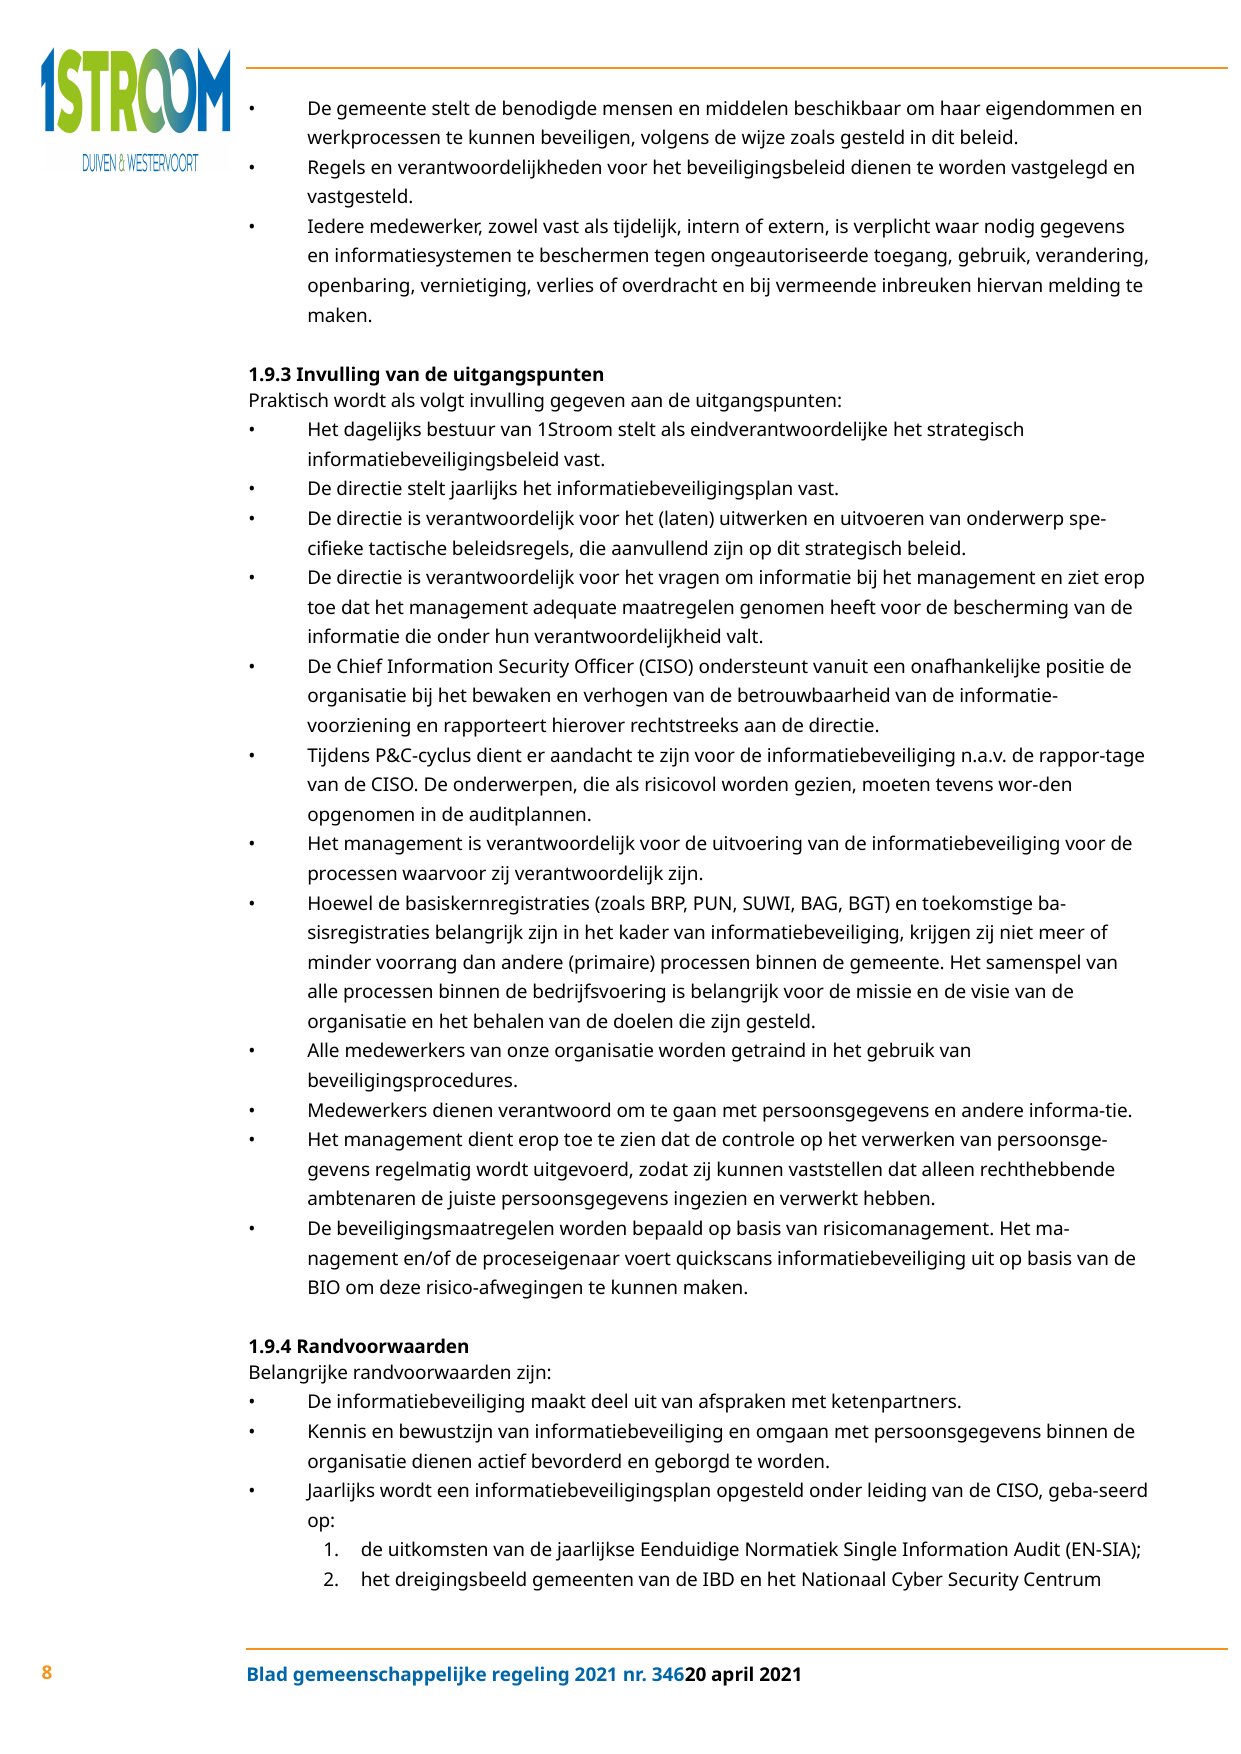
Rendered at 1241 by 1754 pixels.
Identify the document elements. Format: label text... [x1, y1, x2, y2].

list de uitkomsten van de jaarlijkse Eenduidige Normatiek Single Information Audit (EN-SIA); [323, 1537, 1152, 1562]
text 1.9.3 Invulling van de uitgangspunten [248, 361, 1152, 387]
list De Chief Information Security Officer (CISO) ondersteunt vanuit een onafhankelijke positie de organisatie bij het bewaken en verhogen van de betrouwbaarheid van de informatie-voorziening en rapporteert hierover rechtstreeks aan de directie. [248, 653, 1152, 738]
list De directie stelt jaarlijks het informatiebeveiligingsplan vast. [248, 476, 1152, 501]
list Jaarlijks wordt een informatiebeveiligingsplan opgesteld onder leiding van de CISO, geba-seerd op: [248, 1477, 1152, 1533]
list Het management dient erop toe te zien dat de controle op het verwerken van persoonsge-gevens regelmatig wordt uitgevoerd, zodat zij kunnen vaststellen dat alleen rechthebbende ambtenaren de juiste persoonsgegevens ingezien en verwerkt hebben. [248, 1126, 1152, 1211]
list De beveiligingsmaatregelen worden bepaald op basis van risicomanagement. Het ma-nagement en/of de proceseigenaar voert quickscans informatiebeveiliging uit op basis van de BIO om deze risico-afwegingen te kunnen maken. [248, 1215, 1152, 1300]
list Hoewel de basiskernregistraties (zoals BRP, PUN, SUWI, BAG, BGT) en toekomstige ba-sisregistraties belangrijk zijn in het kader van informatiebeveiliging, krijgen zij niet meer of minder voorrang dan andere (primaire) processen binnen de gemeente. Het samenspel van alle processen binnen de bedrijfsvoering is belangrijk voor de missie en de visie van de organisatie en het behalen van de doelen die zijn gesteld. [248, 890, 1152, 1034]
list Regels en verantwoordelijkheden voor het beveiligingsbeleid dienen te worden vastgelegd en vastgesteld. [248, 154, 1152, 209]
list Tijdens P&C-cyclus dient er aandacht te zijn voor de informatiebeveiliging n.a.v. de rappor-tage van de CISO. De onderwerpen, die als risicovol worden gezien, moeten tevens wor-den opgenomen in de auditplannen. [248, 742, 1152, 827]
list De directie is verantwoordelijk voor het vragen om informatie bij het management en ziet erop toe dat het management adequate maatregelen genomen heeft voor de bescherming van de informatie die onder hun verantwoordelijkheid valt. [248, 564, 1152, 649]
list Iedere medewerker, zowel vast als tijdelijk, intern of extern, is verplicht waar nodig gegevens en informatiesystemen te beschermen tegen ongeautoriseerde toegang, gebruik, verandering, openbaring, vernietiging, verlies of overdracht en bij vermeende inbreuken hiervan melding te maken. [248, 213, 1152, 328]
list De gemeente stelt de benodigde mensen en middelen beschikbaar om haar eigendommen en werkprocessen te kunnen beveiligen, volgens de wijze zoals gesteld in dit beleid. [248, 95, 1152, 150]
text Belangrijke randvoorwaarden zijn: [248, 1359, 1152, 1385]
list Alle medewerkers van onze organisatie worden getraind in het gebruik van beveiligingsprocedures. [248, 1038, 1152, 1093]
list het dreigingsbeeld gemeenten van de IBD en het Nationaal Cyber Security Centrum [323, 1566, 1152, 1592]
list Kennis en bewustzijn van informatiebeveiliging en omgaan met persoonsgegevens binnen de organisatie dienen actief bevorderd en geborgd te worden. [248, 1418, 1152, 1474]
list Het management is verantwoordelijk voor de uitvoering van de informatiebeveiliging voor de processen waarvoor zij verantwoordelijk zijn. [248, 831, 1152, 886]
list De informatiebeveiliging maakt deel uit van afspraken met ketenpartners. [248, 1389, 1152, 1414]
picture [41, 47, 231, 172]
text 1.9.4 Randvoorwaarden [248, 1333, 1152, 1359]
list De directie is verantwoordelijk voor het (laten) uitwerken en uitvoeren van onderwerp spe-cifieke tactische beleidsregels, die aanvullend zijn op dit strategisch beleid. [248, 505, 1152, 560]
list Medewerkers dienen verantwoord om te gaan met persoonsgegevens en andere informa-tie. [248, 1097, 1152, 1122]
list Het dagelijks bestuur van 1Stroom stelt als eindverantwoordelijke het strategisch informatiebeveiligingsbeleid vast. [248, 416, 1152, 472]
text Praktisch wordt als volgt invulling gegeven aan de uitgangspunten: [248, 387, 1152, 412]
